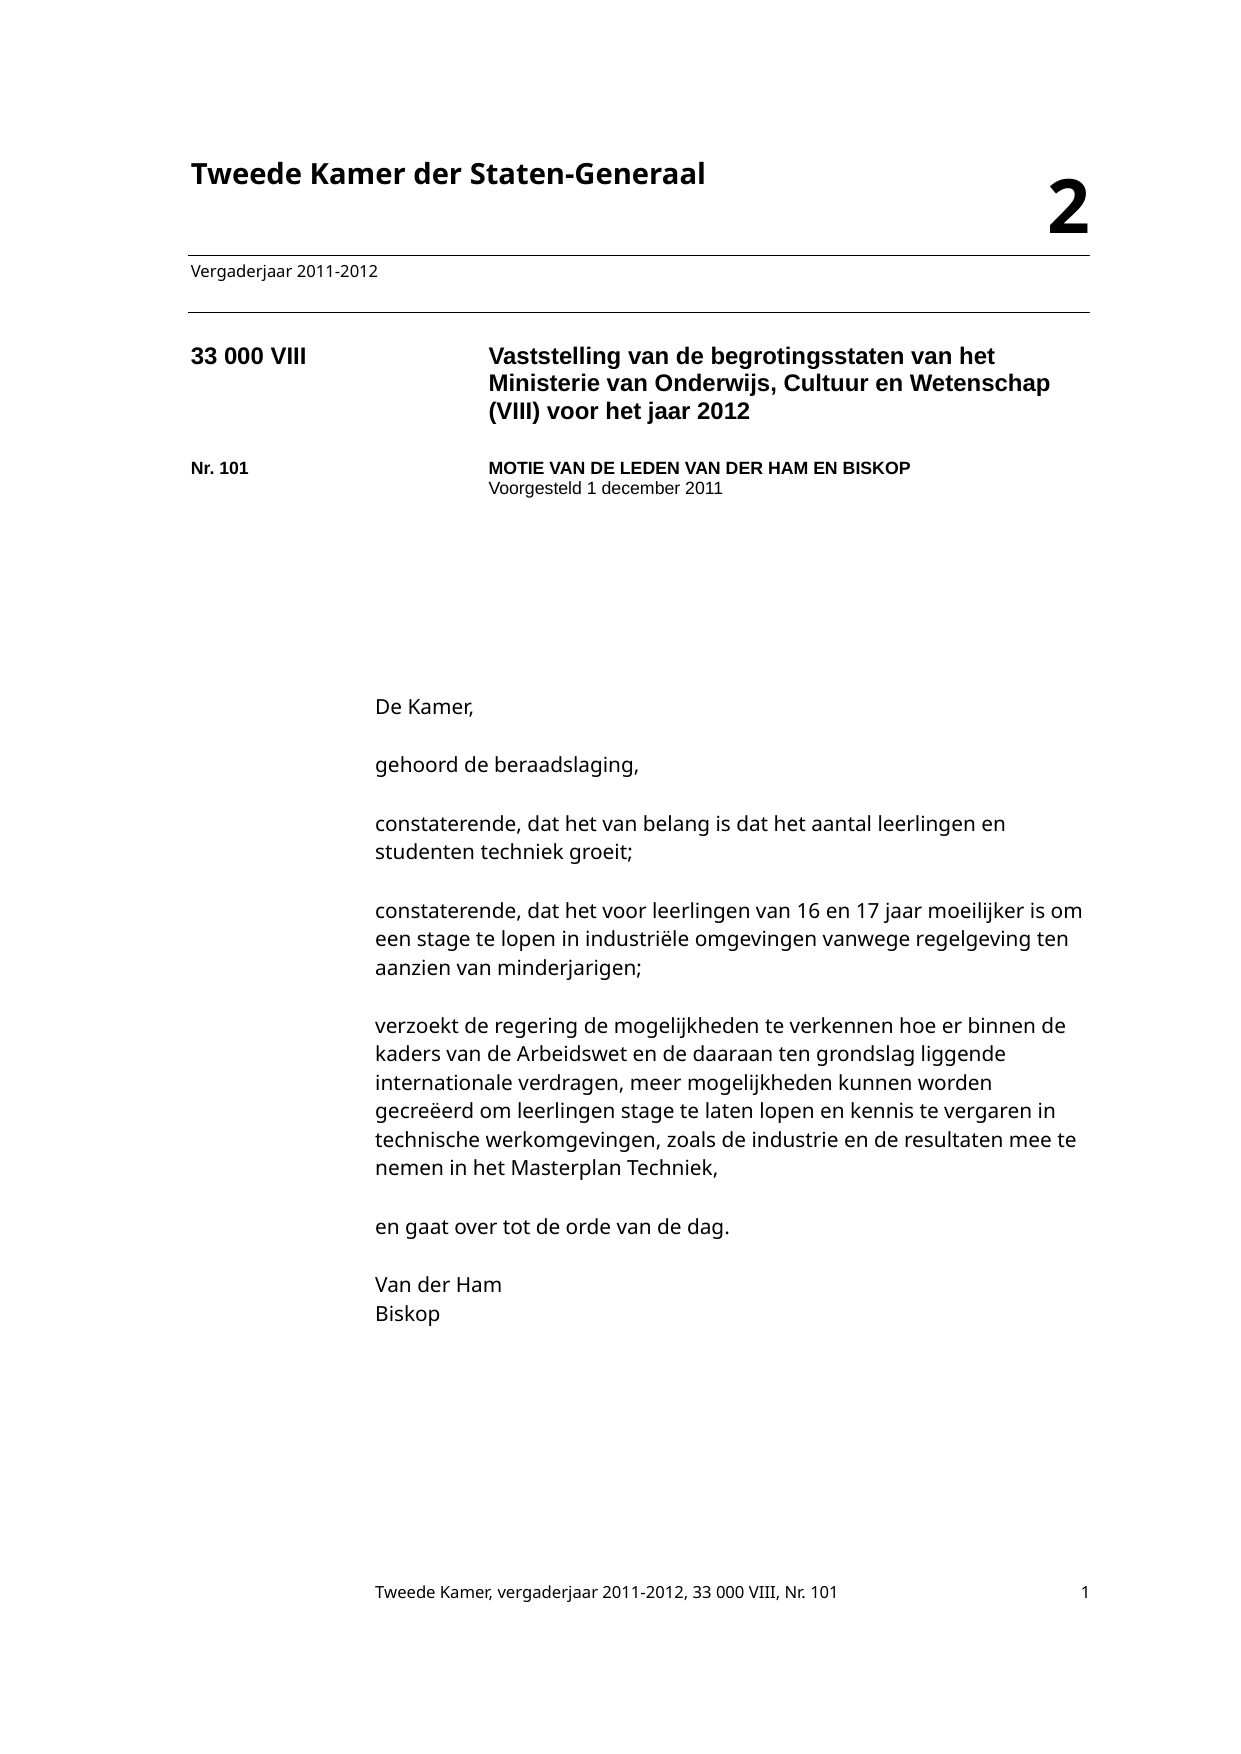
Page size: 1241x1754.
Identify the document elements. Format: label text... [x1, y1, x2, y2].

table_cell Vaststelling van de begrotingsstaten van het Ministerie van Onderwijs, Cultuur en Wetenschap (VIII) voor het jaar 2012 [485, 339, 1090, 454]
text constaterende, dat het van belang is dat het aantal leerlingen en studenten techniek groeit; [375, 809, 1090, 866]
table_cell [188, 313, 485, 339]
text verzoekt de regering de mogelijkheden te verkennen hoe er binnen de kaders van de Arbeidswet en de daaraan ten grondslag liggende internationale verdragen, meer mogelijkheden kunnen worden gecreëerd om leerlingen stage te laten lopen en kennis te vergaren in technische werkomgevingen, zoals de industrie en de resultaten mee te nemen in het Masterplan Techniek, [375, 1011, 1090, 1182]
table_header 2 [910, 150, 1090, 255]
table_cell 33 000 VIII [188, 339, 485, 454]
table_cell Nr. 101 [188, 455, 485, 573]
text constaterende, dat het voor leerlingen van 16 en 17 jaar moeilijker is om een stage te lopen in industriële omgevingen vanwege regelgeving ten aanzien van minderjarigen; [375, 896, 1090, 981]
table_cell MOTIE VAN DE LEDEN VAN DER HAM EN BISKOP Voorgesteld 1 december 2011 [485, 455, 1090, 573]
table_cell [485, 313, 1090, 339]
table_cell Vergaderjaar 2011-2012 [188, 256, 485, 312]
text Van der Ham [375, 1270, 1090, 1299]
text De Kamer, [375, 692, 1090, 721]
text en gaat over tot de orde van de dag. [375, 1212, 1090, 1240]
text Biskop [375, 1299, 1090, 1327]
table_header Tweede Kamer der Staten-Generaal [188, 150, 909, 255]
table_cell [485, 256, 1090, 312]
text gehoord de beraadslaging, [375, 751, 1090, 779]
